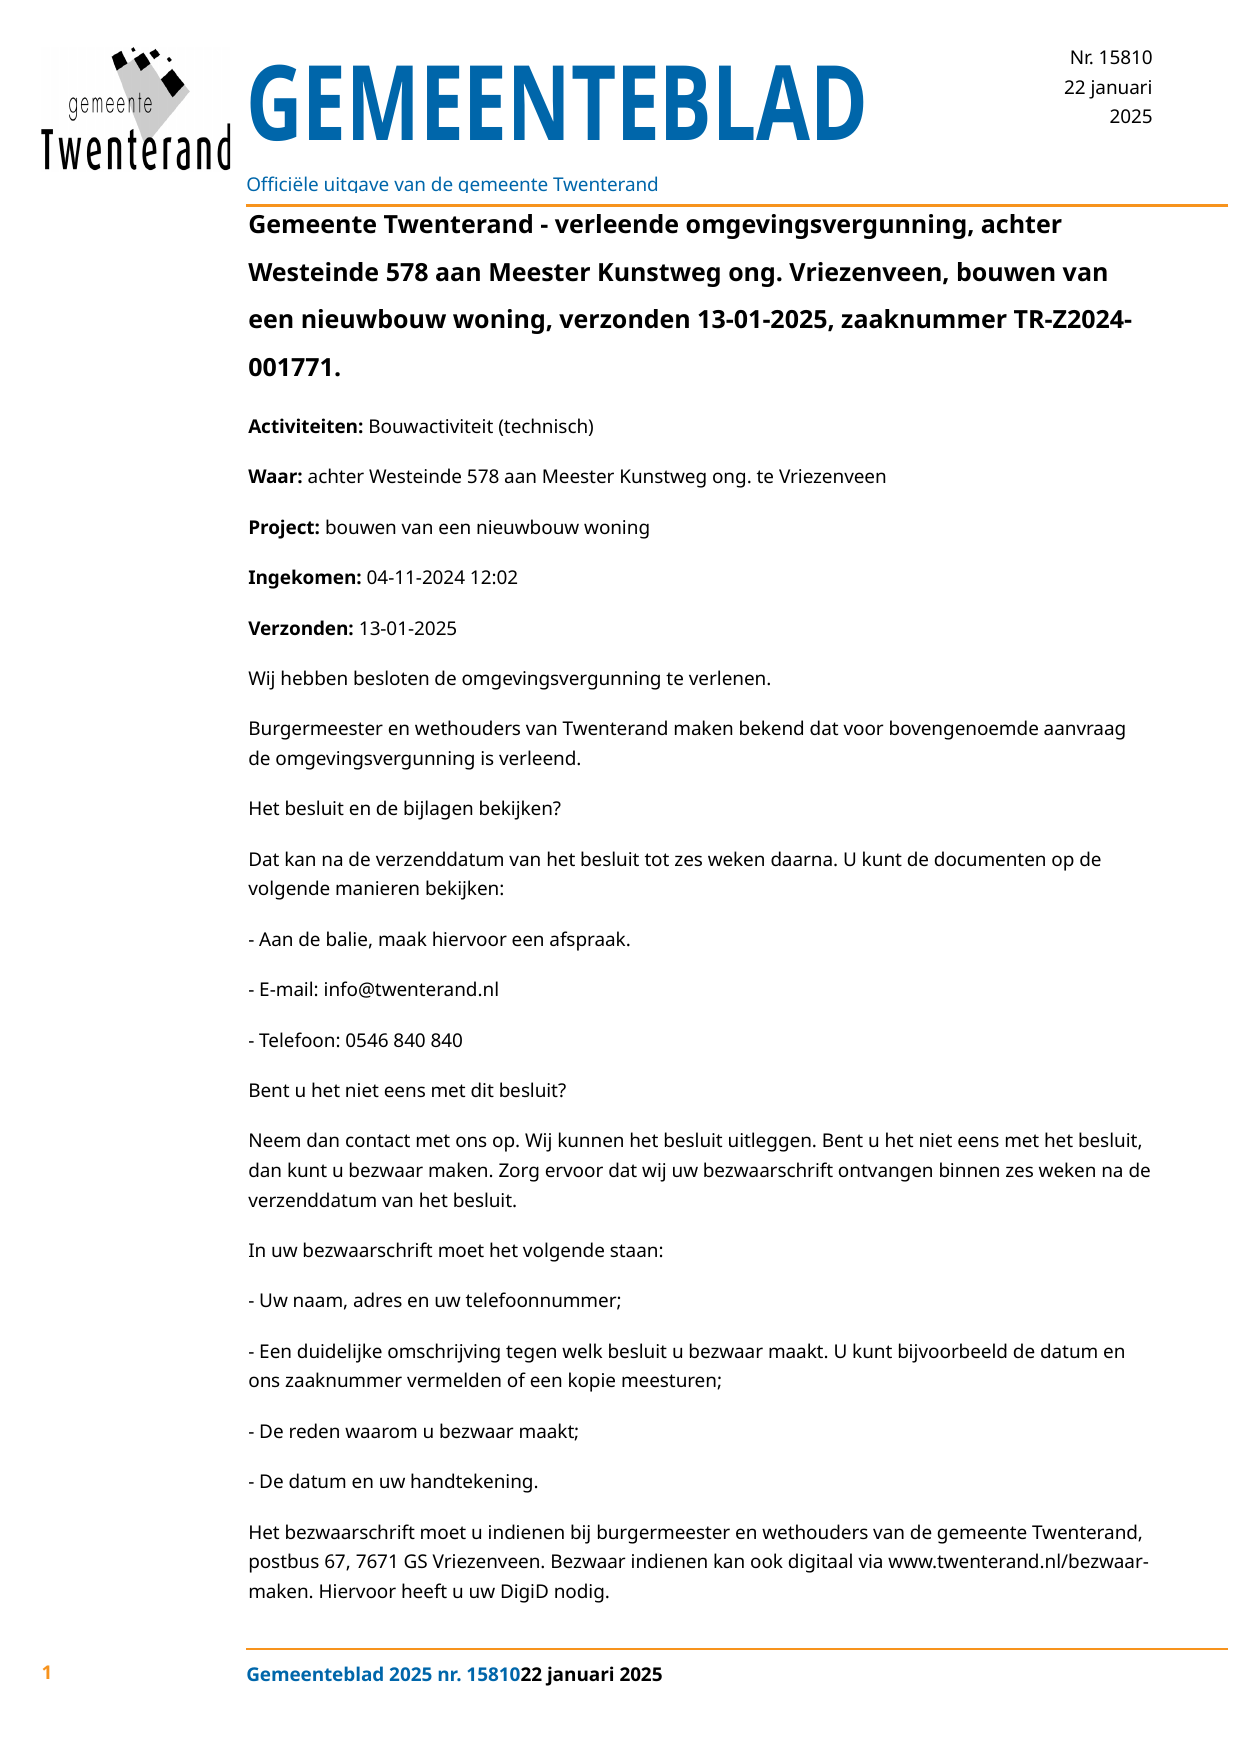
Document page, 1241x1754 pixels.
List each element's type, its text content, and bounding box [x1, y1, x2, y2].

text Wij hebben besloten de omgevingsvergunning te verlenen. [248, 665, 1152, 691]
text Burgermeester en wethouders van Twenterand maken bekend dat voor bovengenoemde aanvraag de omgevingsvergunning is verleend. [248, 716, 1152, 771]
text Het bezwaarschrift moet u indienen bij burgermeester en wethouders van de gemeente Twenterand, postbus 67, 7671 GS Vriezenveen. Bezwaar indienen kan ook digitaal via www.twenterand.nl/bezwaar-maken. Hiervoor heeft u uw DigiD nodig. [248, 1519, 1152, 1604]
text Activiteiten: Bouwactiviteit (technisch) [248, 413, 1152, 439]
text Dat kan na de verzenddatum van het besluit tot zes weken daarna. U kunt de documenten op de volgende manieren bekijken: [248, 846, 1152, 901]
text - Uw naam, adres en uw telefoonnummer; [248, 1288, 1152, 1313]
text Bent u het niet eens met dit besluit? [248, 1077, 1152, 1103]
text - Een duidelijke omschrijving tegen welk besluit u bezwaar maakt. U kunt bijvoorbeeld de datum en ons zaaknummer vermelden of een kopie meesturen; [248, 1338, 1152, 1393]
text Gemeente Twenterand - verleende omgevingsvergunning, achter Westeinde 578 aan Meester Kunstweg ong. Vriezenveen, bouwen van een nieuwbouw woning, verzonden 13-01-2025, zaaknummer TR-Z2024-001771. [248, 207, 1152, 384]
text Ingekomen: 04-11-2024 12:02 [248, 564, 1152, 590]
text - E-mail: info@twenterand.nl [248, 976, 1152, 1002]
text Neem dan contact met ons op. Wij kunnen het besluit uitleggen. Bent u het niet eens met het besluit, dan kunt u bezwaar maken. Zorg ervoor dat wij uw bezwaarschrift ontvangen binnen zes weken na de verzenddatum van het besluit. [248, 1128, 1152, 1213]
text Waar: achter Westeinde 578 aan Meester Kunstweg ong. te Vriezenveen [248, 463, 1152, 489]
text Project: bouwen van een nieuwbouw woning [248, 514, 1152, 540]
text Verzonden: 13-01-2025 [248, 615, 1152, 641]
text - Aan de balie, maak hiervoor een afspraak. [248, 926, 1152, 952]
text - Telefoon: 0546 840 840 [248, 1027, 1152, 1053]
text - De reden waarom u bezwaar maakt; [248, 1418, 1152, 1444]
text Het besluit en de bijlagen bekijken? [248, 796, 1152, 821]
text - De datum en uw handtekening. [248, 1468, 1152, 1494]
text In uw bezwaarschrift moet het volgende staan: [248, 1237, 1152, 1263]
picture [41, 47, 231, 172]
